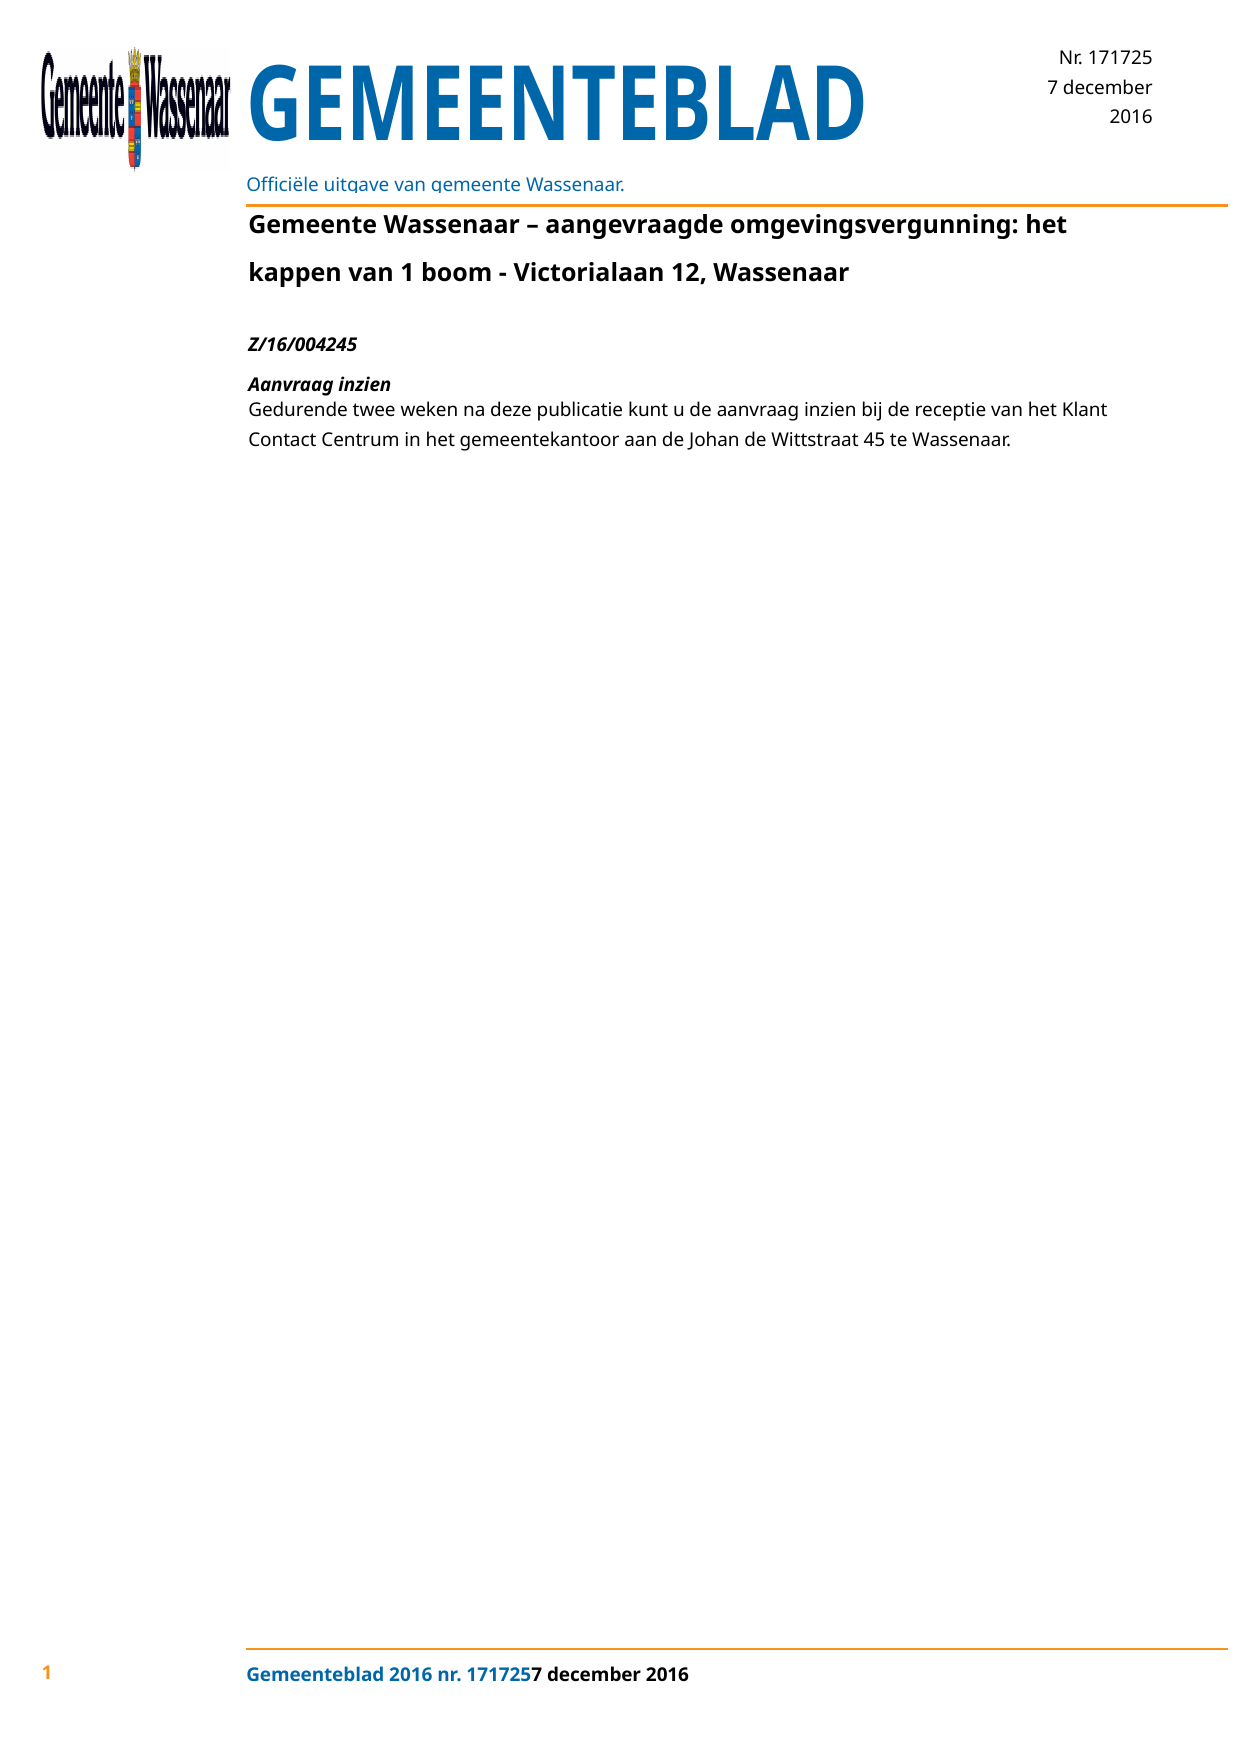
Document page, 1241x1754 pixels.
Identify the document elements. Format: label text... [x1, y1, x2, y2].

picture [41, 47, 231, 172]
text Gemeente Wassenaar – aangevraagde omgevingsvergunning: het kappen van 1 boom - Victorialaan 12, Wassenaar [248, 207, 1152, 288]
text Aanvraag inzien [248, 371, 1152, 396]
text Z/16/004245 [248, 331, 1152, 357]
text Gedurende twee weken na deze publicatie kunt u de aanvraag inzien bij de receptie van het Klant Contact Centrum in het gemeentekantoor aan de Johan de Wittstraat 45 te Wassenaar. [248, 396, 1152, 452]
